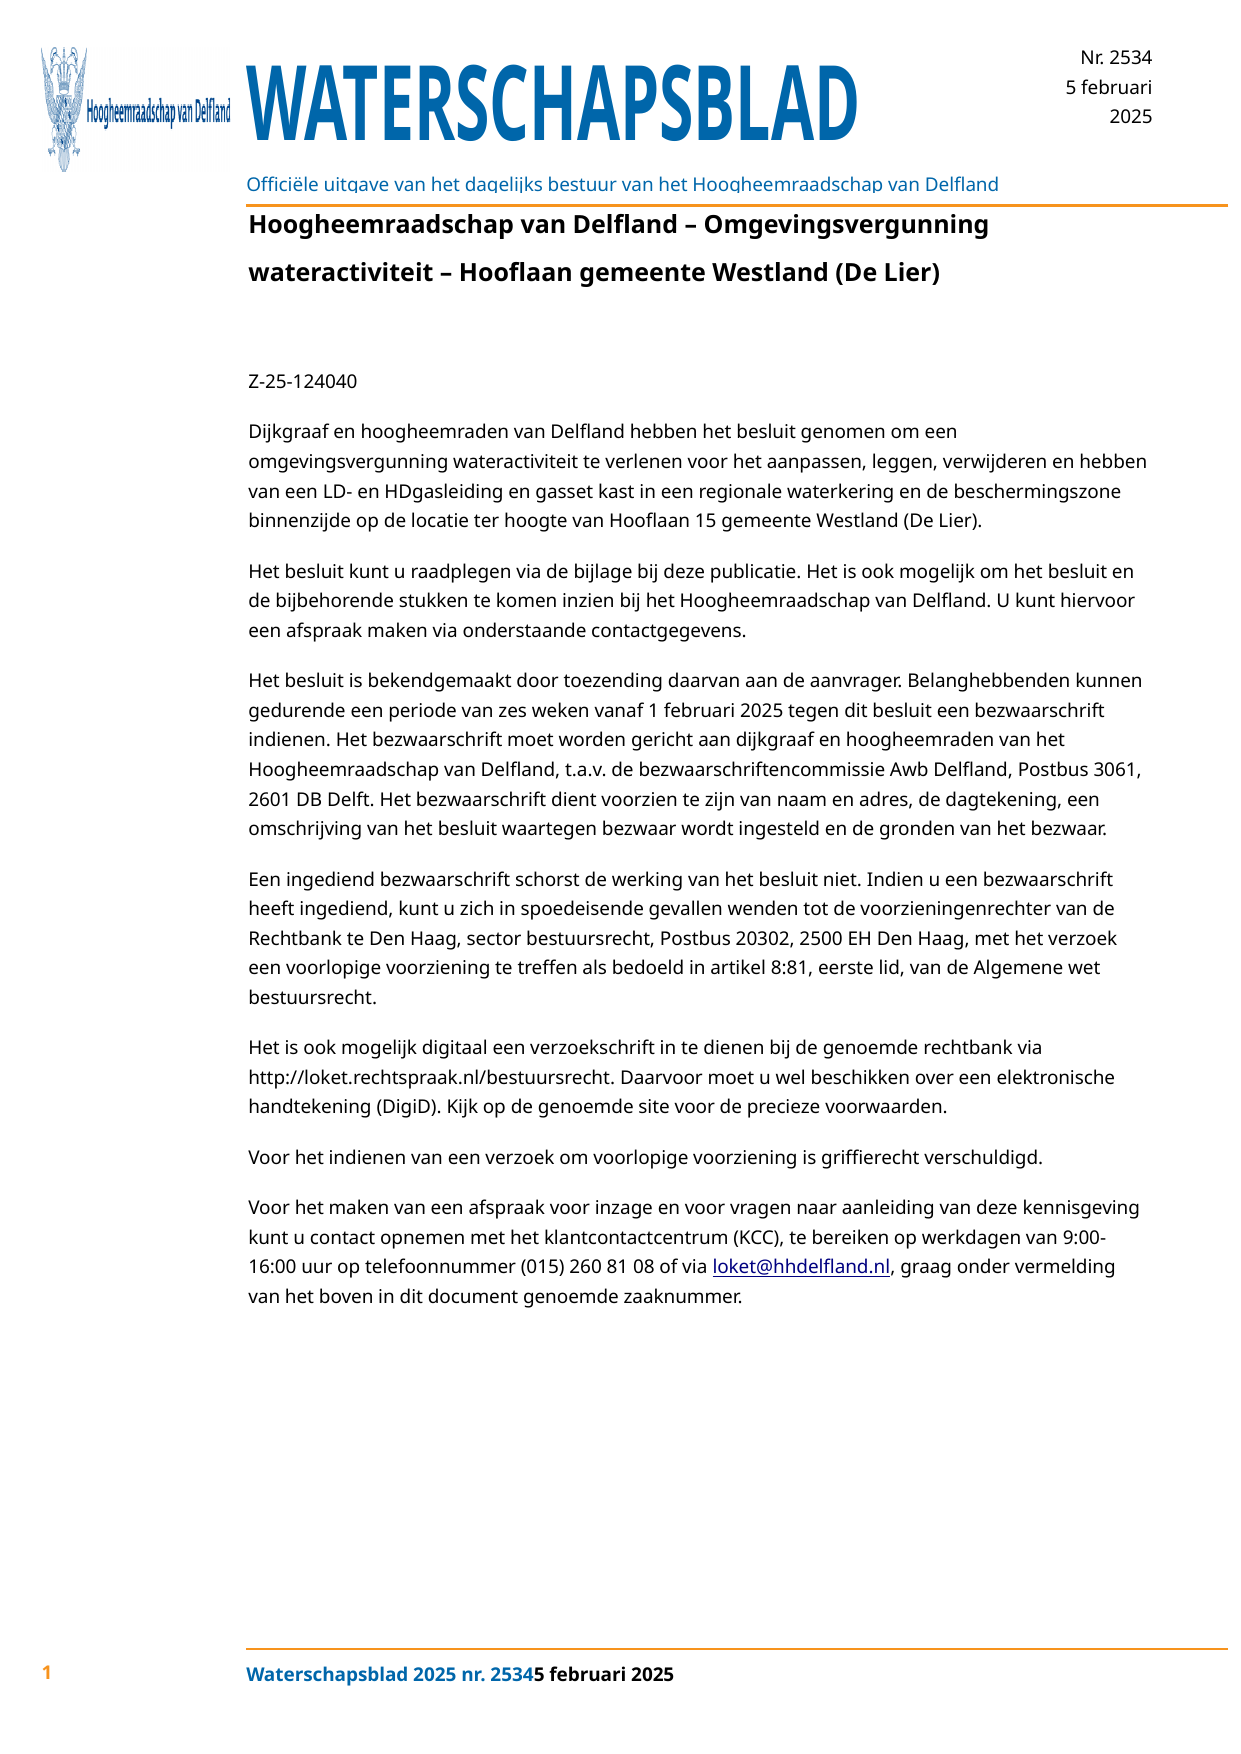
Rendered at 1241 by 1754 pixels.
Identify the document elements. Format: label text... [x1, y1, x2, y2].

text Het is ook mogelijk digitaal een verzoekschrift in te dienen bij de genoemde rechtbank via http://loket.rechtspraak.nl/bestuursrecht. Daarvoor moet u wel beschikken over een elektronische handtekening (DigiD). Kijk op de genoemde site voor de precieze voorwaarden. [248, 1034, 1152, 1119]
text Een ingediend bezwaarschrift schorst de werking van het besluit niet. Indien u een bezwaarschrift heeft ingediend, kunt u zich in spoedeisende gevallen wenden tot de voorzieningenrechter van de Rechtbank te Den Haag, sector bestuursrecht, Postbus 20302, 2500 EH Den Haag, met het verzoek een voorlopige voorziening te treffen als bedoeld in artikel 8:81, eerste lid, van de Algemene wet bestuursrecht. [248, 866, 1152, 1010]
text Hoogheemraadschap van Delfland – Omgevingsvergunning wateractiviteit – Hooflaan gemeente Westland (De Lier) [248, 207, 1152, 288]
picture [41, 47, 231, 172]
text Z-25-124040 [248, 368, 1152, 394]
text Voor het indienen van een verzoek om voorlopige voorziening is griffierecht verschuldigd. [248, 1144, 1152, 1170]
text Het besluit is bekendgemaakt door toezending daarvan aan de aanvrager. Belanghebbenden kunnen gedurende een periode van zes weken vanaf 1 februari 2025 tegen dit besluit een bezwaarschrift indienen. Het bezwaarschrift moet worden gericht aan dijkgraaf en hoogheemraden van het Hoogheemraadschap van Delfland, t.a.v. de bezwaarschriftencommissie Awb Delfland, Postbus 3061, 2601 DB Delft. Het bezwaarschrift dient voorzien te zijn van naam en adres, de dagtekening, een omschrijving van het besluit waartegen bezwaar wordt ingesteld en de gronden van het bezwaar. [248, 667, 1152, 841]
text Dijkgraaf en hoogheemraden van Delfland hebben het besluit genomen om een omgevingsvergunning wateractiviteit te verlenen voor het aanpassen, leggen, verwijderen en hebben van een LD- en HDgasleiding en gasset kast in een regionale waterkering en de beschermingszone binnenzijde op de locatie ter hoogte van Hooflaan 15 gemeente Westland (De Lier). [248, 419, 1152, 533]
text Voor het maken van een afspraak voor inzage en voor vragen naar aanleiding van deze kennisgeving kunt u contact opnemen met het klantcontactcentrum (KCC), te bereiken op werkdagen van 9:00-16:00 uur op telefoonnummer (015) 260 81 08 of via loket@hhdelfland.nl, graag onder vermelding van het boven in dit document genoemde zaaknummer. [248, 1194, 1152, 1309]
text Het besluit kunt u raadplegen via de bijlage bij deze publicatie. Het is ook mogelijk om het besluit en de bijbehorende stukken te komen inzien bij het Hoogheemraadschap van Delfland. U kunt hiervoor een afspraak maken via onderstaande contactgegevens. [248, 558, 1152, 643]
